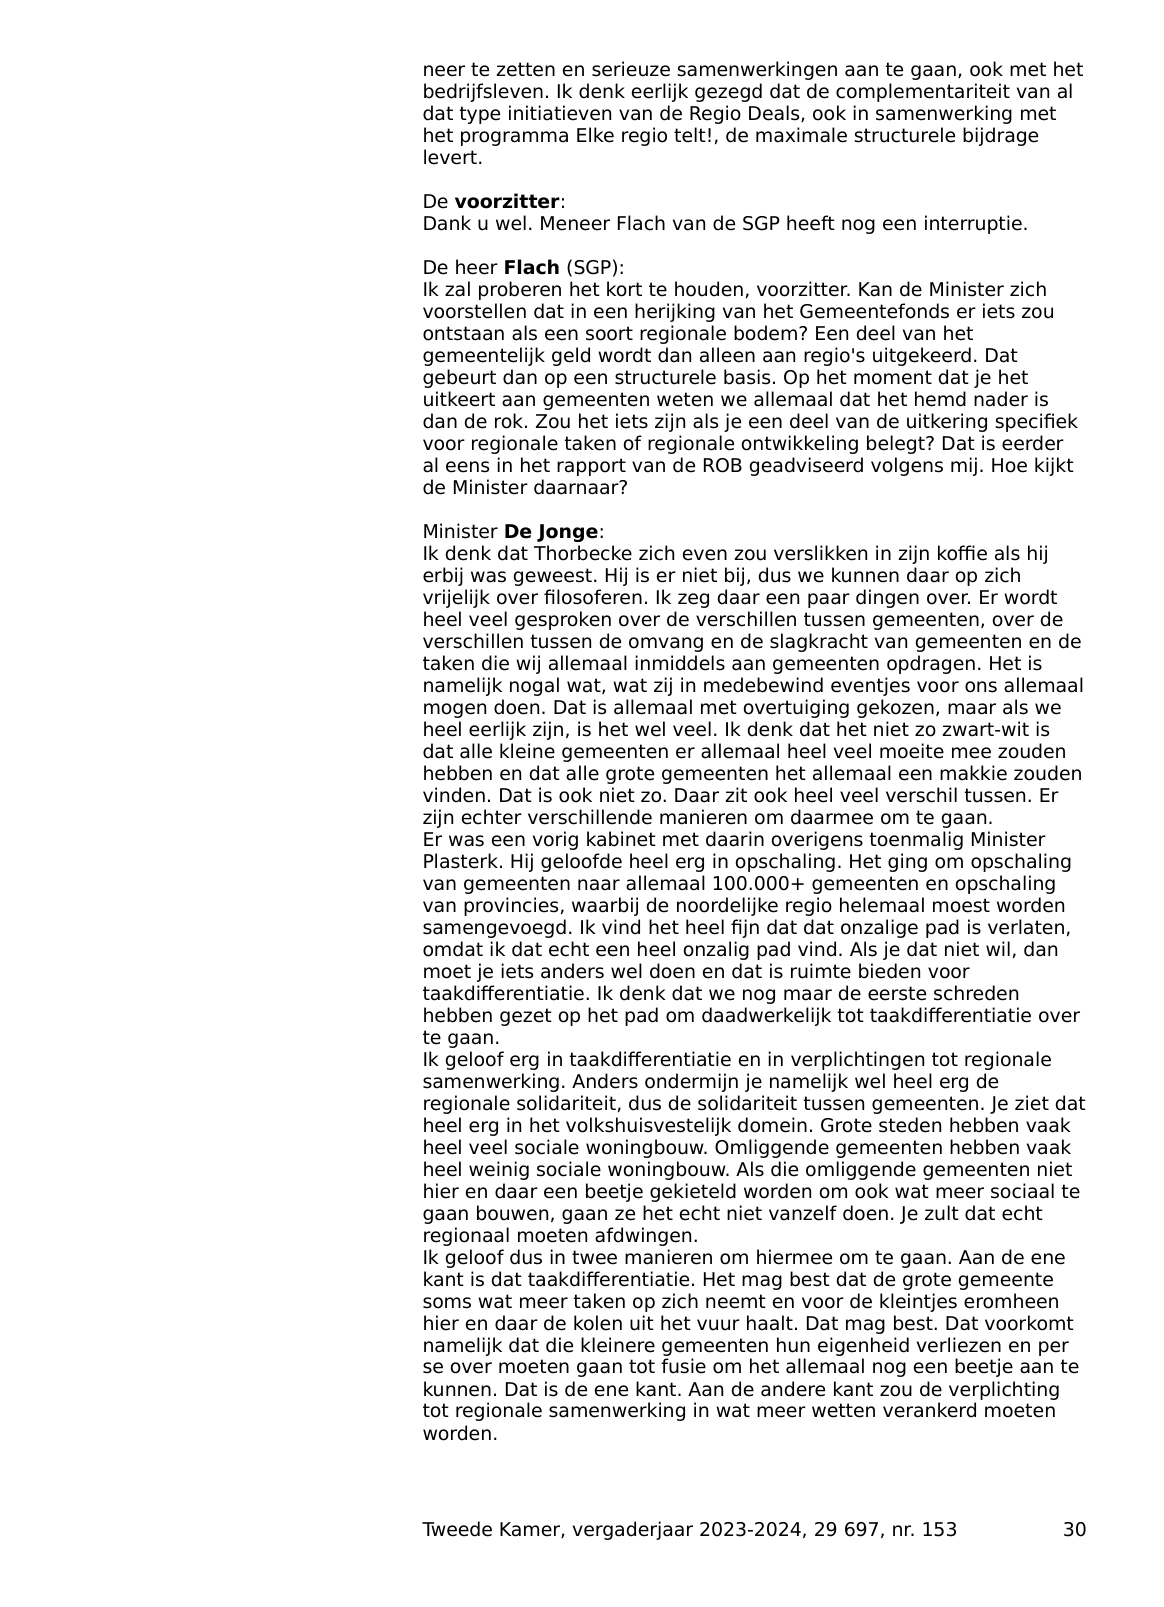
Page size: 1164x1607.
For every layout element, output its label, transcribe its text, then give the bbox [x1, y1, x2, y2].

text De heer Flach (SGP): [422, 257, 1087, 279]
text Er was een vorig kabinet met daarin overigens toenmalig Minister Plasterk. Hij geloofde heel erg in opschaling. Het ging om opschaling van gemeenten naar allemaal 100.000+ gemeenten en opschaling van provincies, waarbij de noordelijke regio helemaal moest worden samengevoegd. Ik vind het heel fijn dat dat onzalige pad is verlaten, omdat ik dat echt een heel onzalig pad vind. Als je dat niet wil, dan moet je iets anders wel doen en dat is ruimte bieden voor taakdifferentiatie. Ik denk dat we nog maar de eerste schreden hebben gezet op het pad om daadwerkelijk tot taakdifferentiatie over te gaan. [422, 829, 1087, 1049]
text Ik geloof erg in taakdifferentiatie en in verplichtingen tot regionale samenwerking. Anders ondermijn je namelijk wel heel erg de regionale solidariteit, dus de solidariteit tussen gemeenten. Je ziet dat heel erg in het volkshuisvestelijk domein. Grote steden hebben vaak heel veel sociale woningbouw. Omliggende gemeenten hebben vaak heel weinig sociale woningbouw. Als die omliggende gemeenten niet hier en daar een beetje gekieteld worden om ook wat meer sociaal te gaan bouwen, gaan ze het echt niet vanzelf doen. Je zult dat echt regionaal moeten afdwingen. [422, 1049, 1087, 1247]
text Dank u wel. Meneer Flach van de SGP heeft nog een interruptie. [422, 213, 1087, 235]
text De voorzitter: [422, 191, 1087, 213]
text Minister De Jonge: [422, 521, 1087, 543]
text neer te zetten en serieuze samenwerkingen aan te gaan, ook met het bedrijfsleven. Ik denk eerlijk gezegd dat de complementariteit van al dat type initiatieven van de Regio Deals, ook in samenwerking met het programma Elke regio telt!, de maximale structurele bijdrage levert. [422, 59, 1087, 169]
text Ik denk dat Thorbecke zich even zou verslikken in zijn koffie als hij erbij was geweest. Hij is er niet bij, dus we kunnen daar op zich vrijelijk over filosoferen. Ik zeg daar een paar dingen over. Er wordt heel veel gesproken over de verschillen tussen gemeenten, over de verschillen tussen de omvang en de slagkracht van gemeenten en de taken die wij allemaal inmiddels aan gemeenten opdragen. Het is namelijk nogal wat, wat zij in medebewind eventjes voor ons allemaal mogen doen. Dat is allemaal met overtuiging gekozen, maar als we heel eerlijk zijn, is het wel veel. Ik denk dat het niet zo zwart-wit is dat alle kleine gemeenten er allemaal heel veel moeite mee zouden hebben en dat alle grote gemeenten het allemaal een makkie zouden vinden. Dat is ook niet zo. Daar zit ook heel veel verschil tussen. Er zijn echter verschillende manieren om daarmee om te gaan. [422, 543, 1087, 829]
text Ik geloof dus in twee manieren om hiermee om te gaan. Aan de ene kant is dat taakdifferentiatie. Het mag best dat de grote gemeente soms wat meer taken op zich neemt en voor de kleintjes eromheen hier en daar de kolen uit het vuur haalt. Dat mag best. Dat voorkomt namelijk dat die kleinere gemeenten hun eigenheid verliezen en per se over moeten gaan tot fusie om het allemaal nog een beetje aan te kunnen. Dat is de ene kant. Aan de andere kant zou de verplichting tot regionale samenwerking in wat meer wetten verankerd moeten worden. [422, 1247, 1087, 1444]
text Ik zal proberen het kort te houden, voorzitter. Kan de Minister zich voorstellen dat in een herijking van het Gemeentefonds er iets zou ontstaan als een soort regionale bodem? Een deel van het gemeentelijk geld wordt dan alleen aan regio's uitgekeerd. Dat gebeurt dan op een structurele basis. Op het moment dat je het uitkeert aan gemeenten weten we allemaal dat het hemd nader is dan de rok. Zou het iets zijn als je een deel van de uitkering specifiek voor regionale taken of regionale ontwikkeling belegt? Dat is eerder al eens in het rapport van de ROB geadviseerd volgens mij. Hoe kijkt de Minister daarnaar? [422, 279, 1087, 499]
